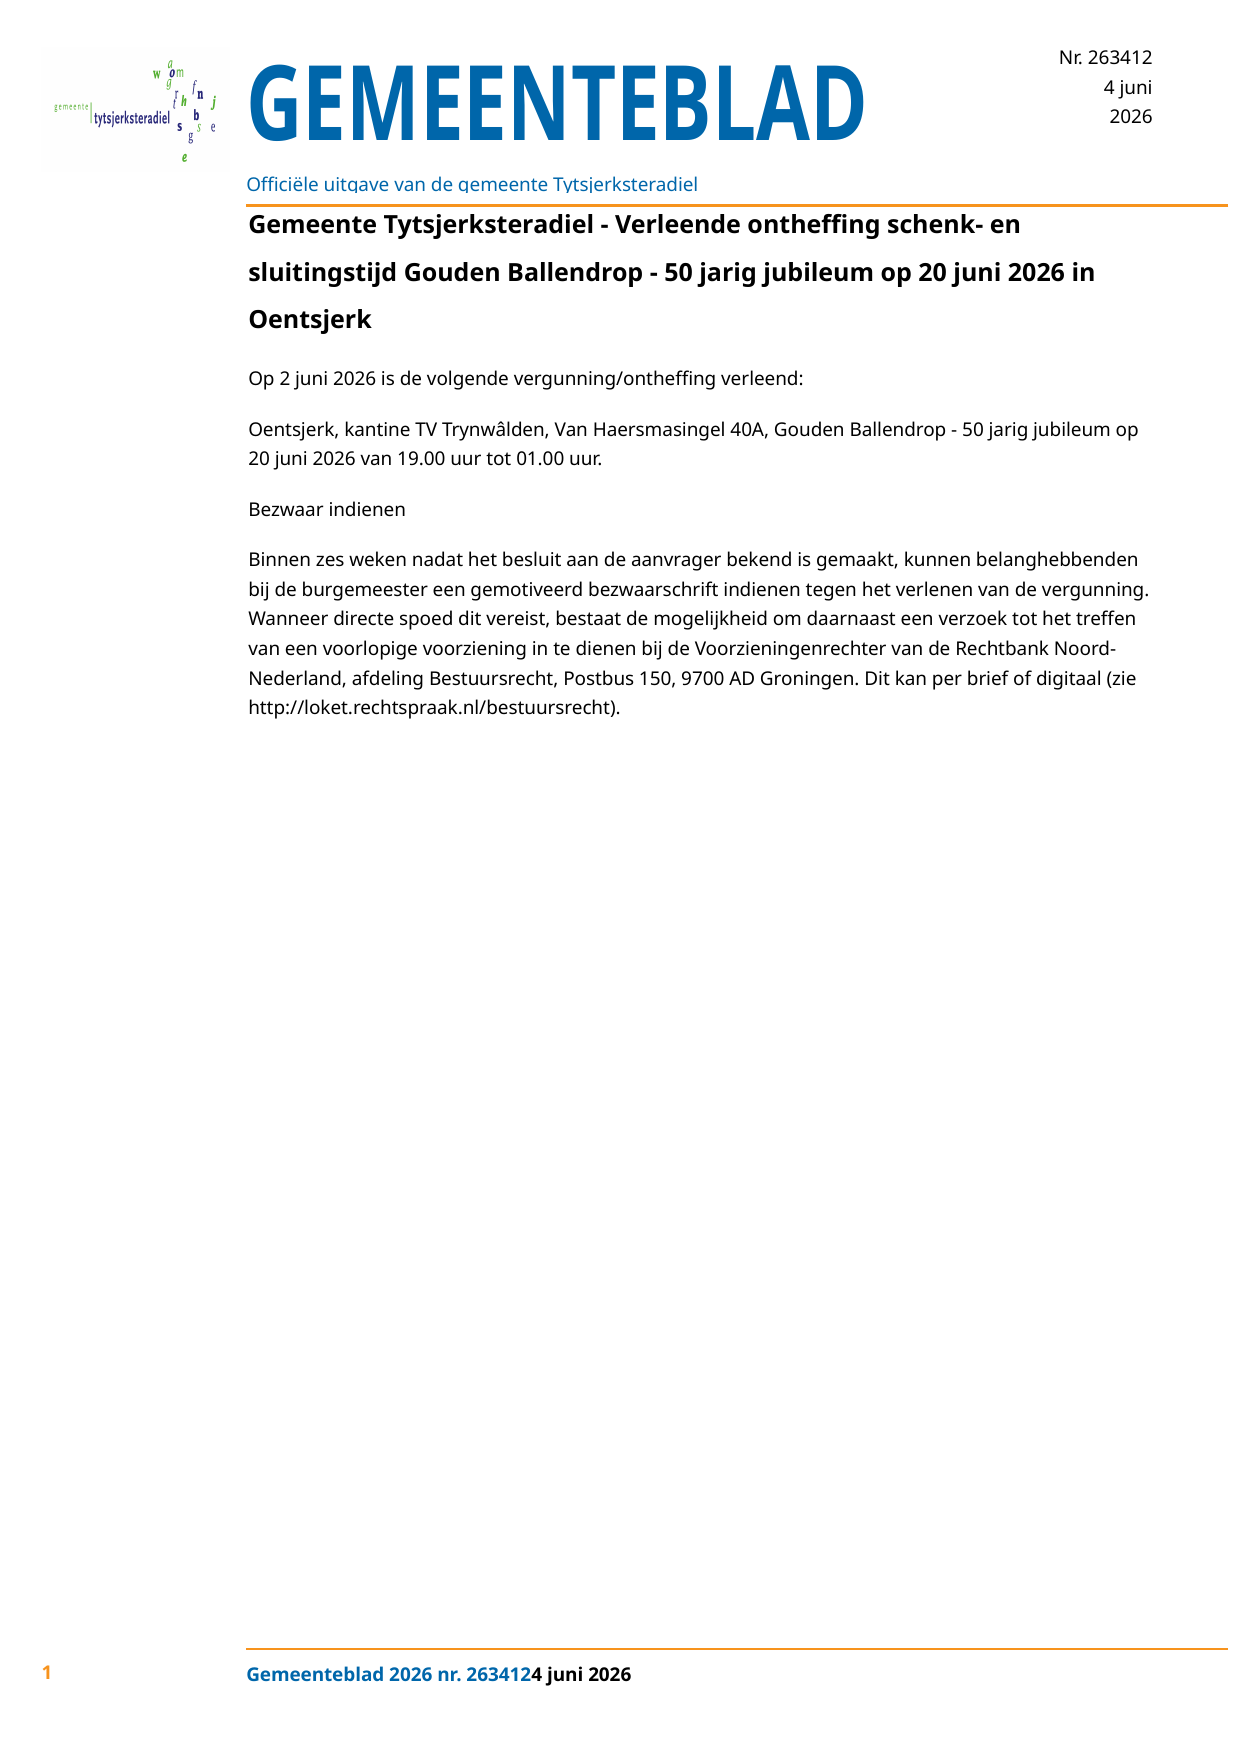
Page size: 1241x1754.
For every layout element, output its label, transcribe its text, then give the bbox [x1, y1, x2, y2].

text Gemeente Tytsjerksteradiel - Verleende ontheffing schenk- en sluitingstijd Gouden Ballendrop - 50 jarig jubileum op 20 juni 2026 in Oentsjerk [248, 207, 1152, 336]
text Op 2 juni 2026 is de volgende vergunning/ontheffing verleend: [248, 366, 1152, 391]
text Binnen zes weken nadat het besluit aan de aanvrager bekend is gemaakt, kunnen belanghebbenden bij de burgemeester een gemotiveerd bezwaarschrift indienen tegen het verlenen van de vergunning. Wanneer directe spoed dit vereist, bestaat de mogelijkheid om daarnaast een verzoek tot het treffen van een voorlopige voorziening in te dienen bij de Voorzieningenrechter van de Rechtbank Noord-Nederland, afdeling Bestuursrecht, Postbus 150, 9700 AD Groningen. Dit kan per brief of digitaal (zie http://loket.rechtspraak.nl/bestuursrecht). [248, 546, 1152, 720]
text Oentsjerk, kantine TV Trynwâlden, Van Haersmasingel 40A, Gouden Ballendrop - 50 jarig jubileum op 20 juni 2026 van 19.00 uur tot 01.00 uur. [248, 416, 1152, 471]
picture [41, 47, 231, 172]
text Bezwaar indienen [248, 496, 1152, 522]
